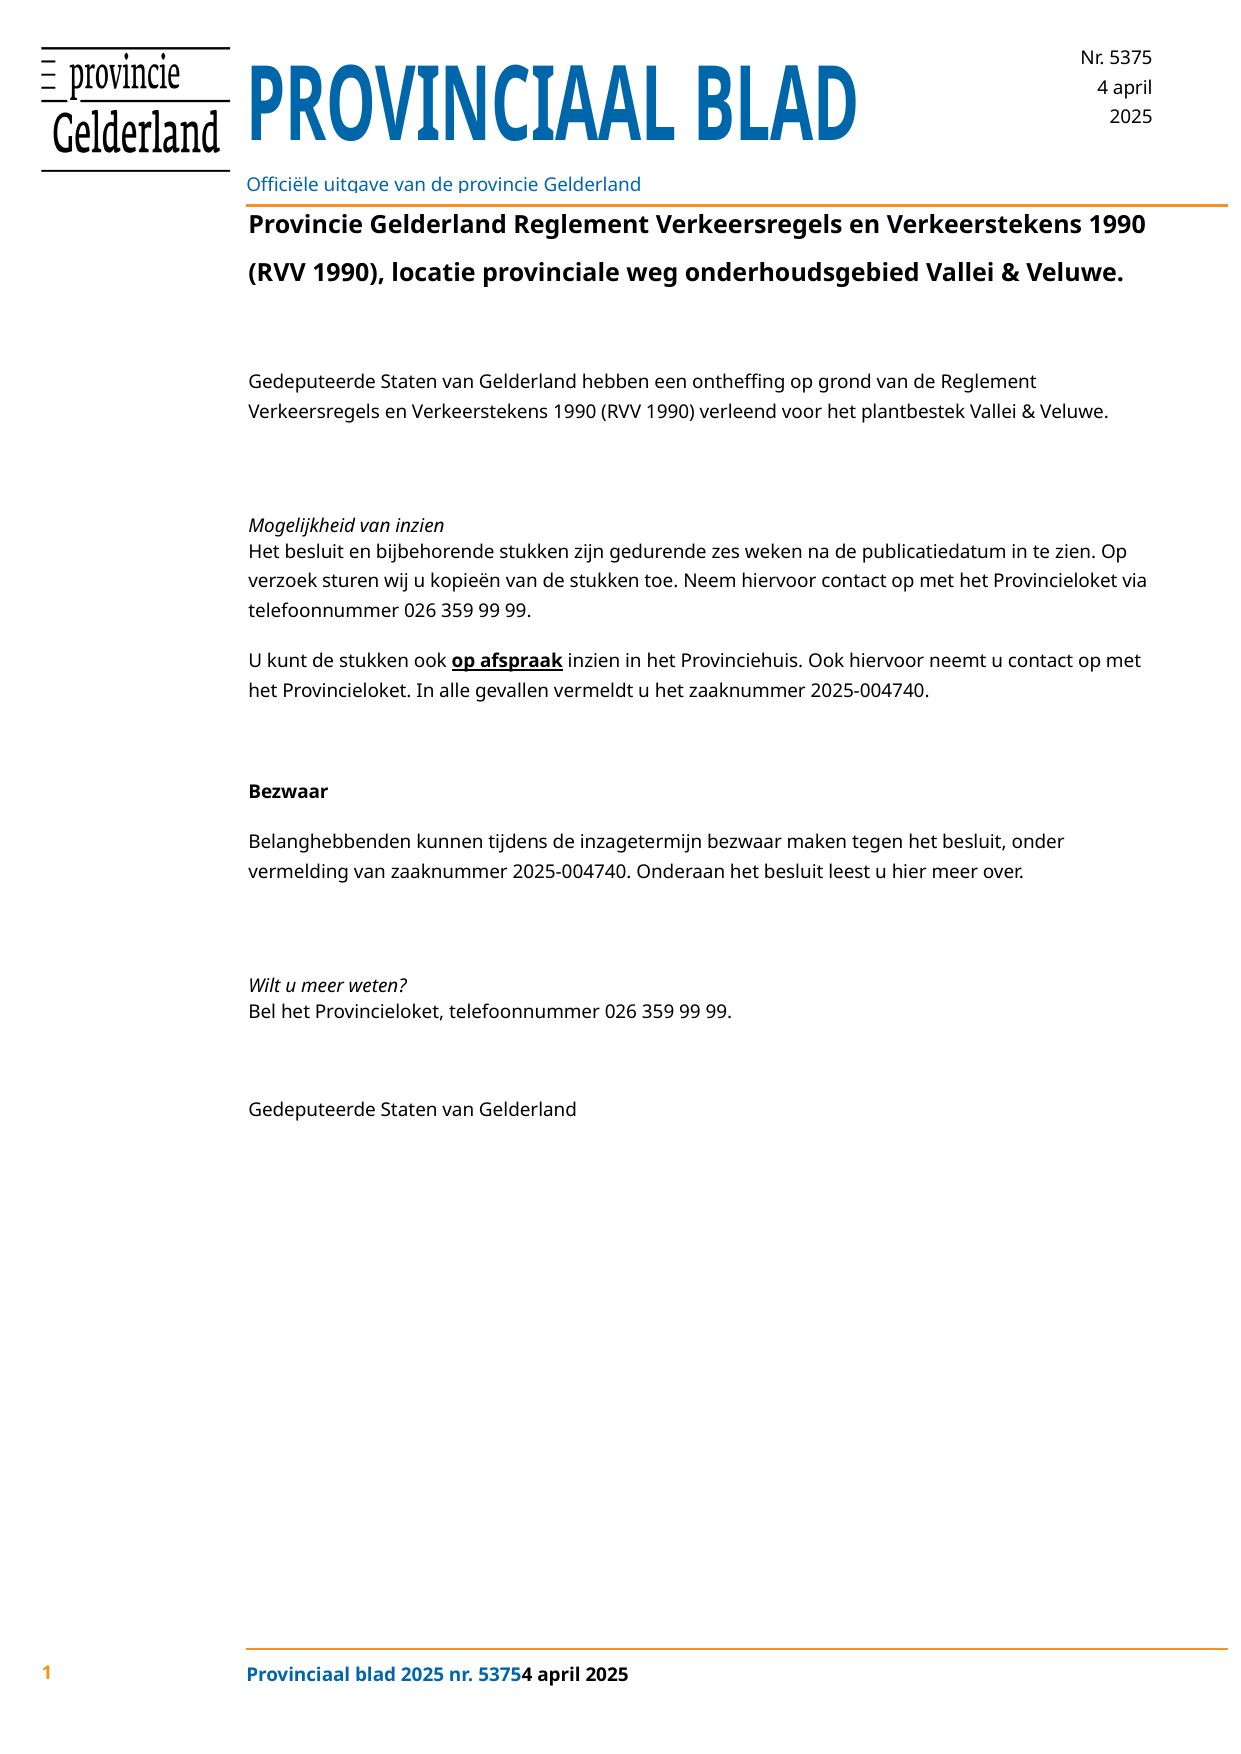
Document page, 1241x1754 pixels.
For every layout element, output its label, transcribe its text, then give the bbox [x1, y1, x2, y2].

text Bel het Provincieloket, telefoonnummer 026 359 99 99. [248, 998, 1152, 1024]
text Gedeputeerde Staten van Gelderland hebben een ontheffing op grond van de Reglement Verkeersregels en Verkeerstekens 1990 (RVV 1990) verleend voor het plantbestek Vallei & Veluwe. [248, 368, 1152, 424]
text Wilt u meer weten? [248, 972, 1152, 998]
text Provincie Gelderland Reglement Verkeersregels en Verkeerstekens 1990 (RVV 1990), locatie provinciale weg onderhoudsgebied Vallei & Veluwe. [248, 207, 1152, 288]
picture [41, 47, 231, 172]
text Het besluit en bijbehorende stukken zijn gedurende zes weken na de publicatiedatum in te zien. Op verzoek sturen wij u kopieën van de stukken toe. Neem hiervoor contact op met het Provincieloket via telefoonnummer 026 359 99 99. [248, 538, 1152, 623]
text U kunt de stukken ook op afspraak inzien in het Provinciehuis. Ook hiervoor neemt u contact op met het Provincieloket. In alle gevallen vermeldt u het zaaknummer 2025-004740. [248, 648, 1152, 703]
text Gedeputeerde Staten van Gelderland [248, 1096, 1152, 1122]
text Mogelijkheid van inzien [248, 512, 1152, 538]
text Bezwaar [248, 778, 1152, 804]
text Belanghebbenden kunnen tijdens de inzagetermijn bezwaar maken tegen het besluit, onder vermelding van zaaknummer 2025-004740. Onderaan het besluit leest u hier meer over. [248, 828, 1152, 884]
